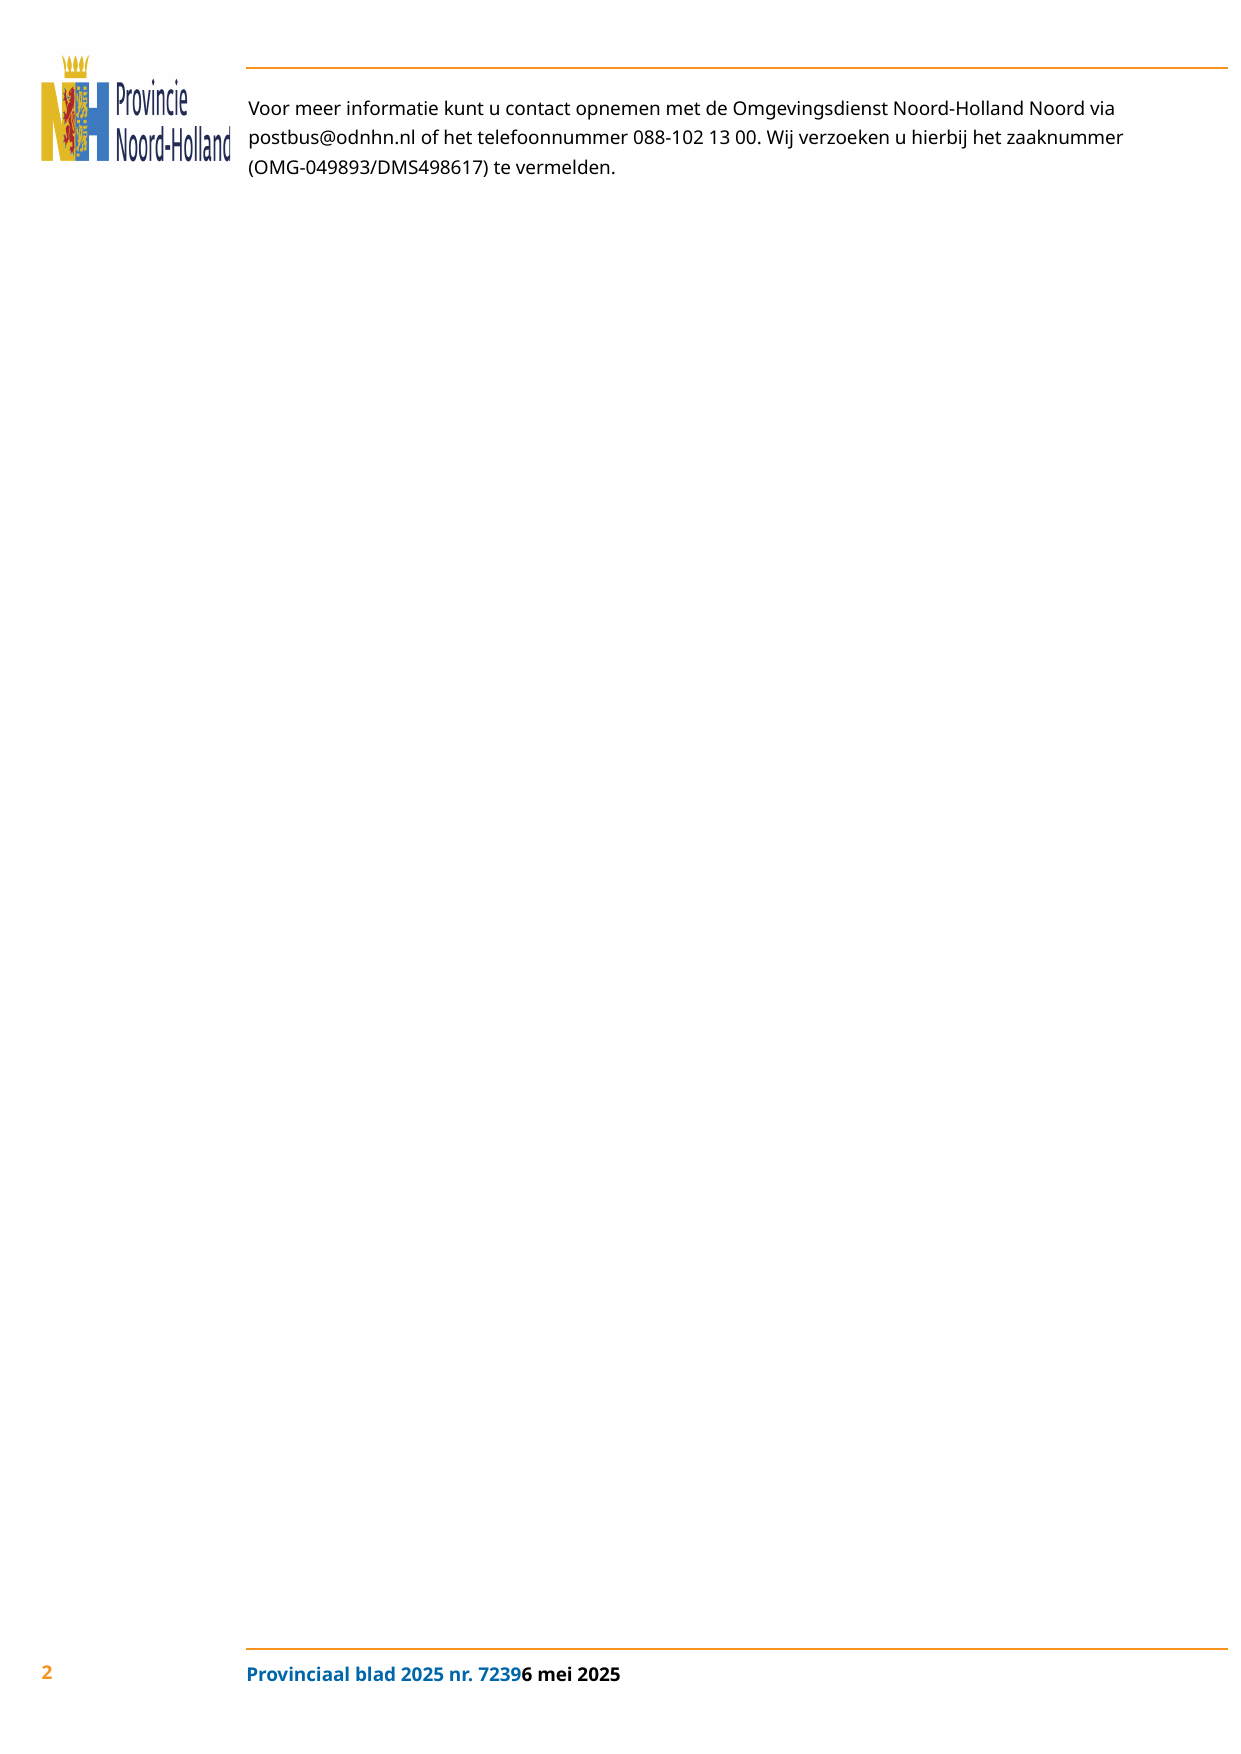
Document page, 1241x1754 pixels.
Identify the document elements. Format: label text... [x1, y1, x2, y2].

picture [41, 47, 231, 172]
text Voor meer informatie kunt u contact opnemen met de Omgevingsdienst Noord-Holland Noord via postbus@odnhn.nl of het telefoonnummer 088-102 13 00. Wij verzoeken u hierbij het zaaknummer (OMG-049893/DMS498617) te vermelden. [248, 95, 1152, 180]
